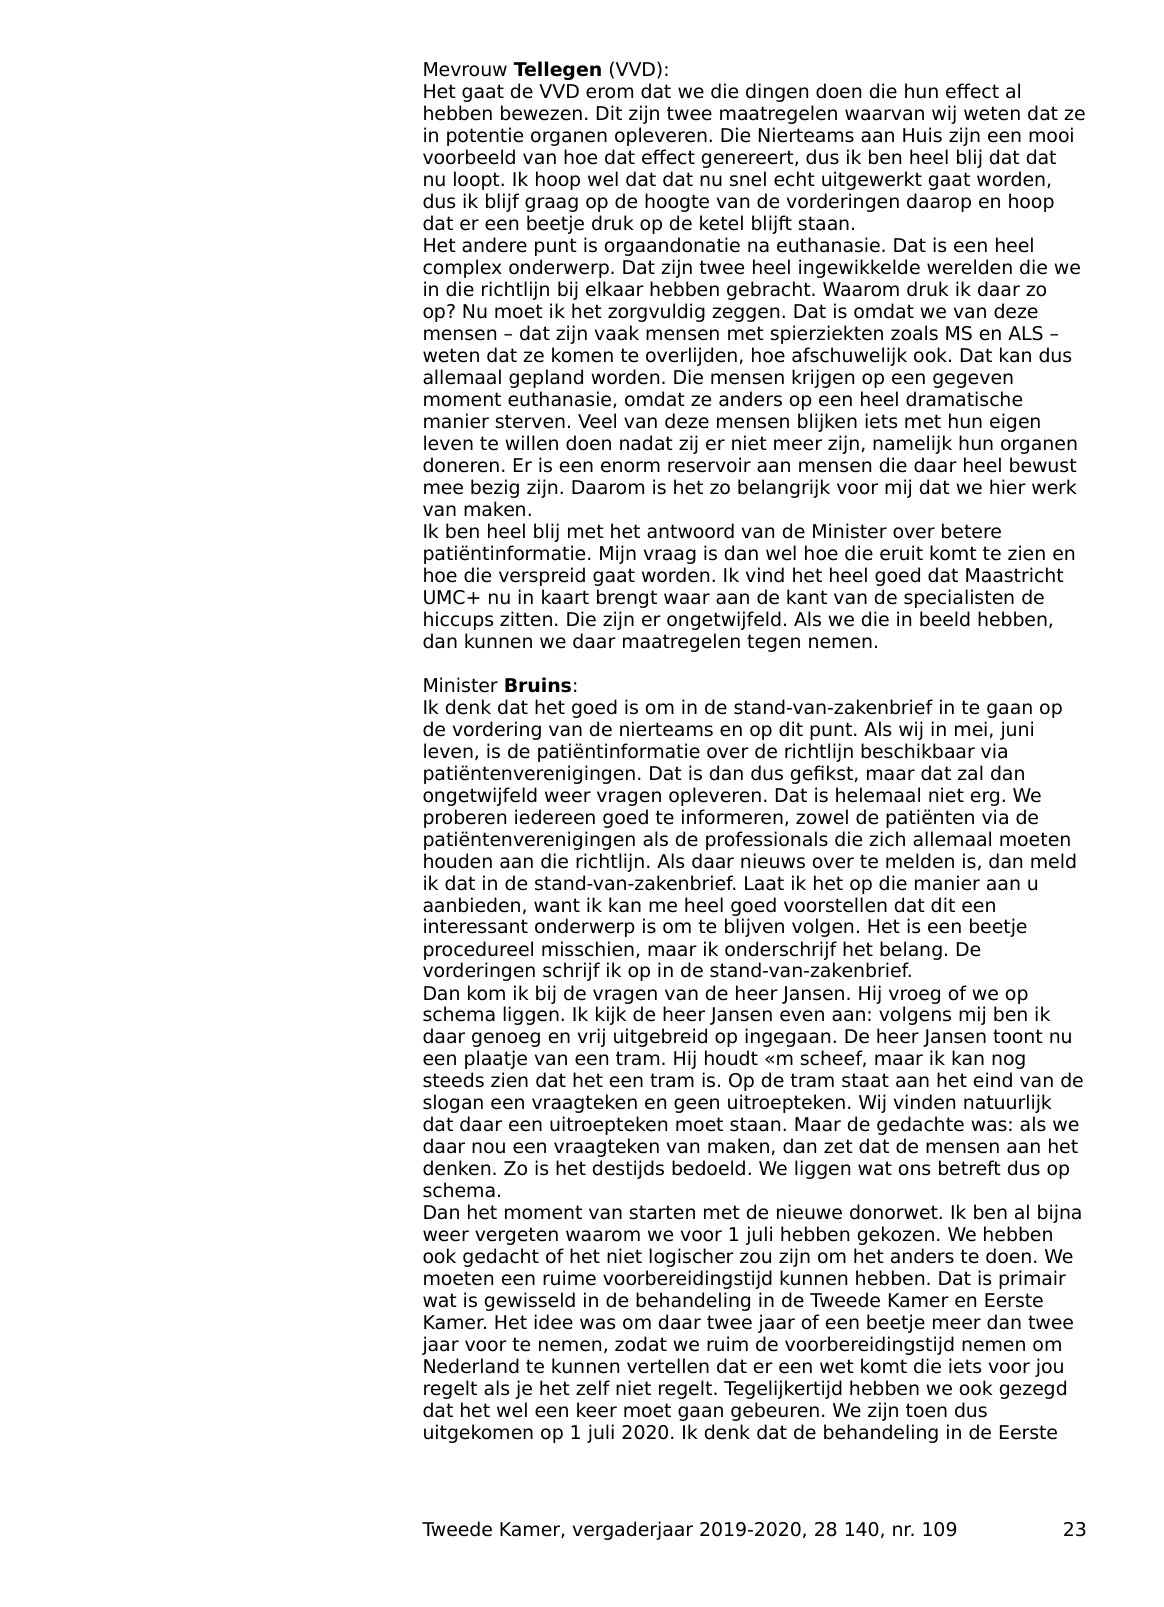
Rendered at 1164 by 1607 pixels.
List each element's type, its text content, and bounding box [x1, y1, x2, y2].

text Het gaat de VVD erom dat we die dingen doen die hun effect al hebben bewezen. Dit zijn twee maatregelen waarvan wij weten dat ze in potentie organen opleveren. Die Nierteams aan Huis zijn een mooi voorbeeld van hoe dat effect genereert, dus ik ben heel blij dat dat nu loopt. Ik hoop wel dat dat nu snel echt uitgewerkt gaat worden, dus ik blijf graag op de hoogte van de vorderingen daarop en hoop dat er een beetje druk op de ketel blijft staan. [422, 81, 1087, 235]
text Dan het moment van starten met de nieuwe donorwet. Ik ben al bijna weer vergeten waarom we voor 1 juli hebben gekozen. We hebben ook gedacht of het niet logischer zou zijn om het anders te doen. We moeten een ruime voorbereidingstijd kunnen hebben. Dat is primair wat is gewisseld in de behandeling in de Tweede Kamer en Eerste Kamer. Het idee was om daar twee jaar of een beetje meer dan twee jaar voor te nemen, zodat we ruim de voorbereidingstijd nemen om Nederland te kunnen vertellen dat er een wet komt die iets voor jou regelt als je het zelf niet regelt. Tegelijkertijd hebben we ook gezegd dat het wel een keer moet gaan gebeuren. We zijn toen dus uitgekomen op 1 juli 2020. Ik denk dat de behandeling in de Eerste [422, 1202, 1087, 1444]
text Het andere punt is orgaandonatie na euthanasie. Dat is een heel complex onderwerp. Dat zijn twee heel ingewikkelde werelden die we in die richtlijn bij elkaar hebben gebracht. Waarom druk ik daar zo op? Nu moet ik het zorgvuldig zeggen. Dat is omdat we van deze mensen – dat zijn vaak mensen met spierziekten zoals MS en ALS – weten dat ze komen te overlijden, hoe afschuwelijk ook. Dat kan dus allemaal gepland worden. Die mensen krijgen op een gegeven moment euthanasie, omdat ze anders op een heel dramatische manier sterven. Veel van deze mensen blijken iets met hun eigen leven te willen doen nadat zij er niet meer zijn, namelijk hun organen doneren. Er is een enorm reservoir aan mensen die daar heel bewust mee bezig zijn. Daarom is het zo belangrijk voor mij dat we hier werk van maken. [422, 235, 1087, 521]
text Ik ben heel blij met het antwoord van de Minister over betere patiëntinformatie. Mijn vraag is dan wel hoe die eruit komt te zien en hoe die verspreid gaat worden. Ik vind het heel goed dat Maastricht UMC+ nu in kaart brengt waar aan de kant van de specialisten de hiccups zitten. Die zijn er ongetwijfeld. Als we die in beeld hebben, dan kunnen we daar maatregelen tegen nemen. [422, 521, 1087, 652]
text Dan kom ik bij de vragen van de heer Jansen. Hij vroeg of we op schema liggen. Ik kijk de heer Jansen even aan: volgens mij ben ik daar genoeg en vrij uitgebreid op ingegaan. De heer Jansen toont nu een plaatje van een tram. Hij houdt «m scheef, maar ik kan nog steeds zien dat het een tram is. Op de tram staat aan het eind van de slogan een vraagteken en geen uitroepteken. Wij vinden natuurlijk dat daar een uitroepteken moet staan. Maar de gedachte was: als we daar nou een vraagteken van maken, dan zet dat de mensen aan het denken. Zo is het destijds bedoeld. We liggen wat ons betreft dus op schema. [422, 982, 1087, 1202]
text Minister Bruins: [422, 675, 1087, 697]
text Mevrouw Tellegen (VVD): [422, 59, 1087, 81]
text Ik denk dat het goed is om in de stand-van-zakenbrief in te gaan op de vordering van de nierteams en op dit punt. Als wij in mei, juni leven, is de patiëntinformatie over de richtlijn beschikbaar via patiëntenverenigingen. Dat is dan dus gefikst, maar dat zal dan ongetwijfeld weer vragen opleveren. Dat is helemaal niet erg. We proberen iedereen goed te informeren, zowel de patiënten via de patiëntenverenigingen als de professionals die zich allemaal moeten houden aan die richtlijn. Als daar nieuws over te melden is, dan meld ik dat in de stand-van-zakenbrief. Laat ik het op die manier aan u aanbieden, want ik kan me heel goed voorstellen dat dit een interessant onderwerp is om te blijven volgen. Het is een beetje procedureel misschien, maar ik onderschrijf het belang. De vorderingen schrijf ik op in de stand-van-zakenbrief. [422, 697, 1087, 982]
